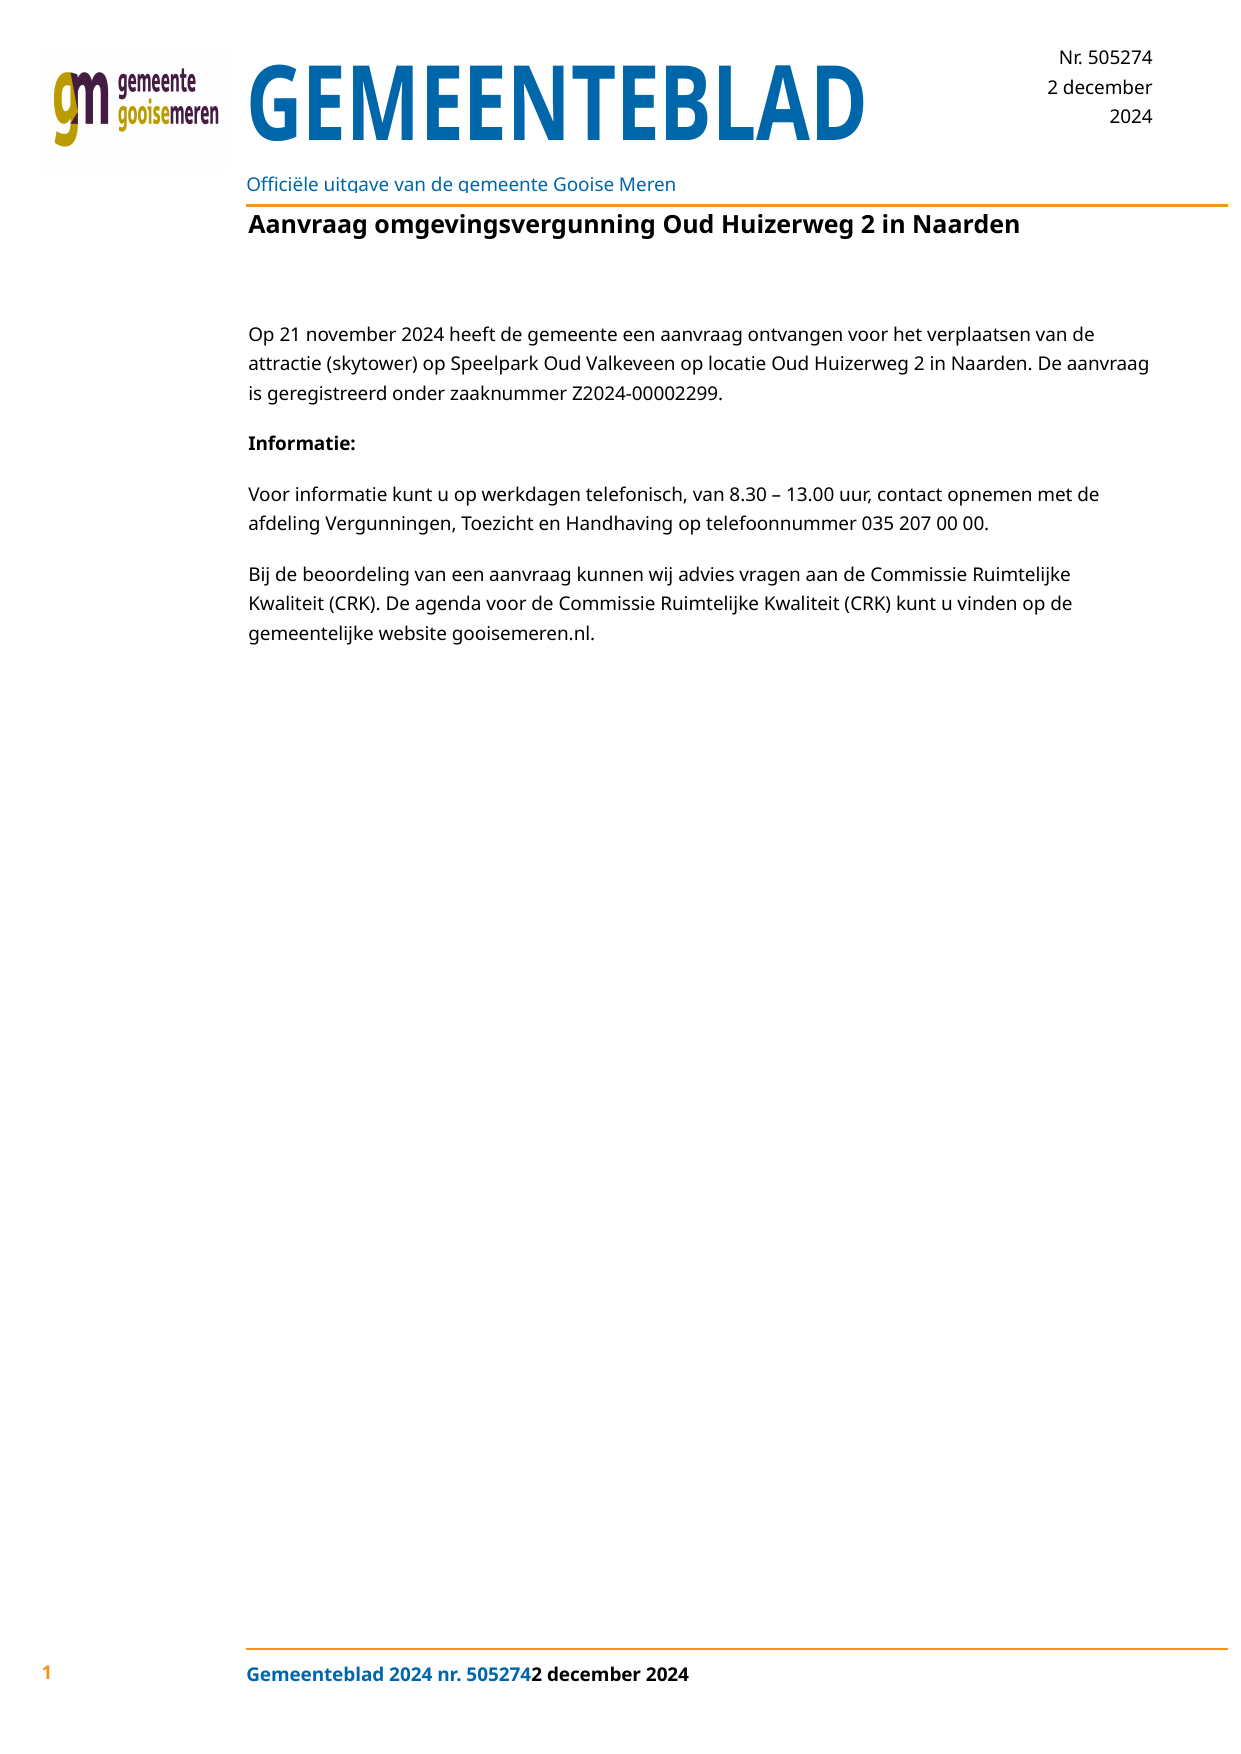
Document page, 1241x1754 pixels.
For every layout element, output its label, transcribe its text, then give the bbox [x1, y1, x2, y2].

text Bij de beoordeling van een aanvraag kunnen wij advies vragen aan de Commissie Ruimtelijke Kwaliteit (CRK). De agenda voor de Commissie Ruimtelijke Kwaliteit (CRK) kunt u vinden op de gemeentelijke website gooisemeren.nl. [248, 561, 1152, 646]
text Voor informatie kunt u op werkdagen telefonisch, van 8.30 – 13.00 uur, contact opnemen met de afdeling Vergunningen, Toezicht en Handhaving op telefoonnummer 035 207 00 00. [248, 481, 1152, 536]
picture [41, 47, 231, 172]
text Aanvraag omgevingsvergunning Oud Huizerweg 2 in Naarden [248, 207, 1152, 241]
text Op 21 november 2024 heeft de gemeente een aanvraag ontvangen voor het verplaatsen van de attractie (skytower) op Speelpark Oud Valkeveen op locatie Oud Huizerweg 2 in Naarden. De aanvraag is geregistreerd onder zaaknummer Z2024-00002299. [248, 321, 1152, 406]
text Informatie: [248, 430, 1152, 456]
